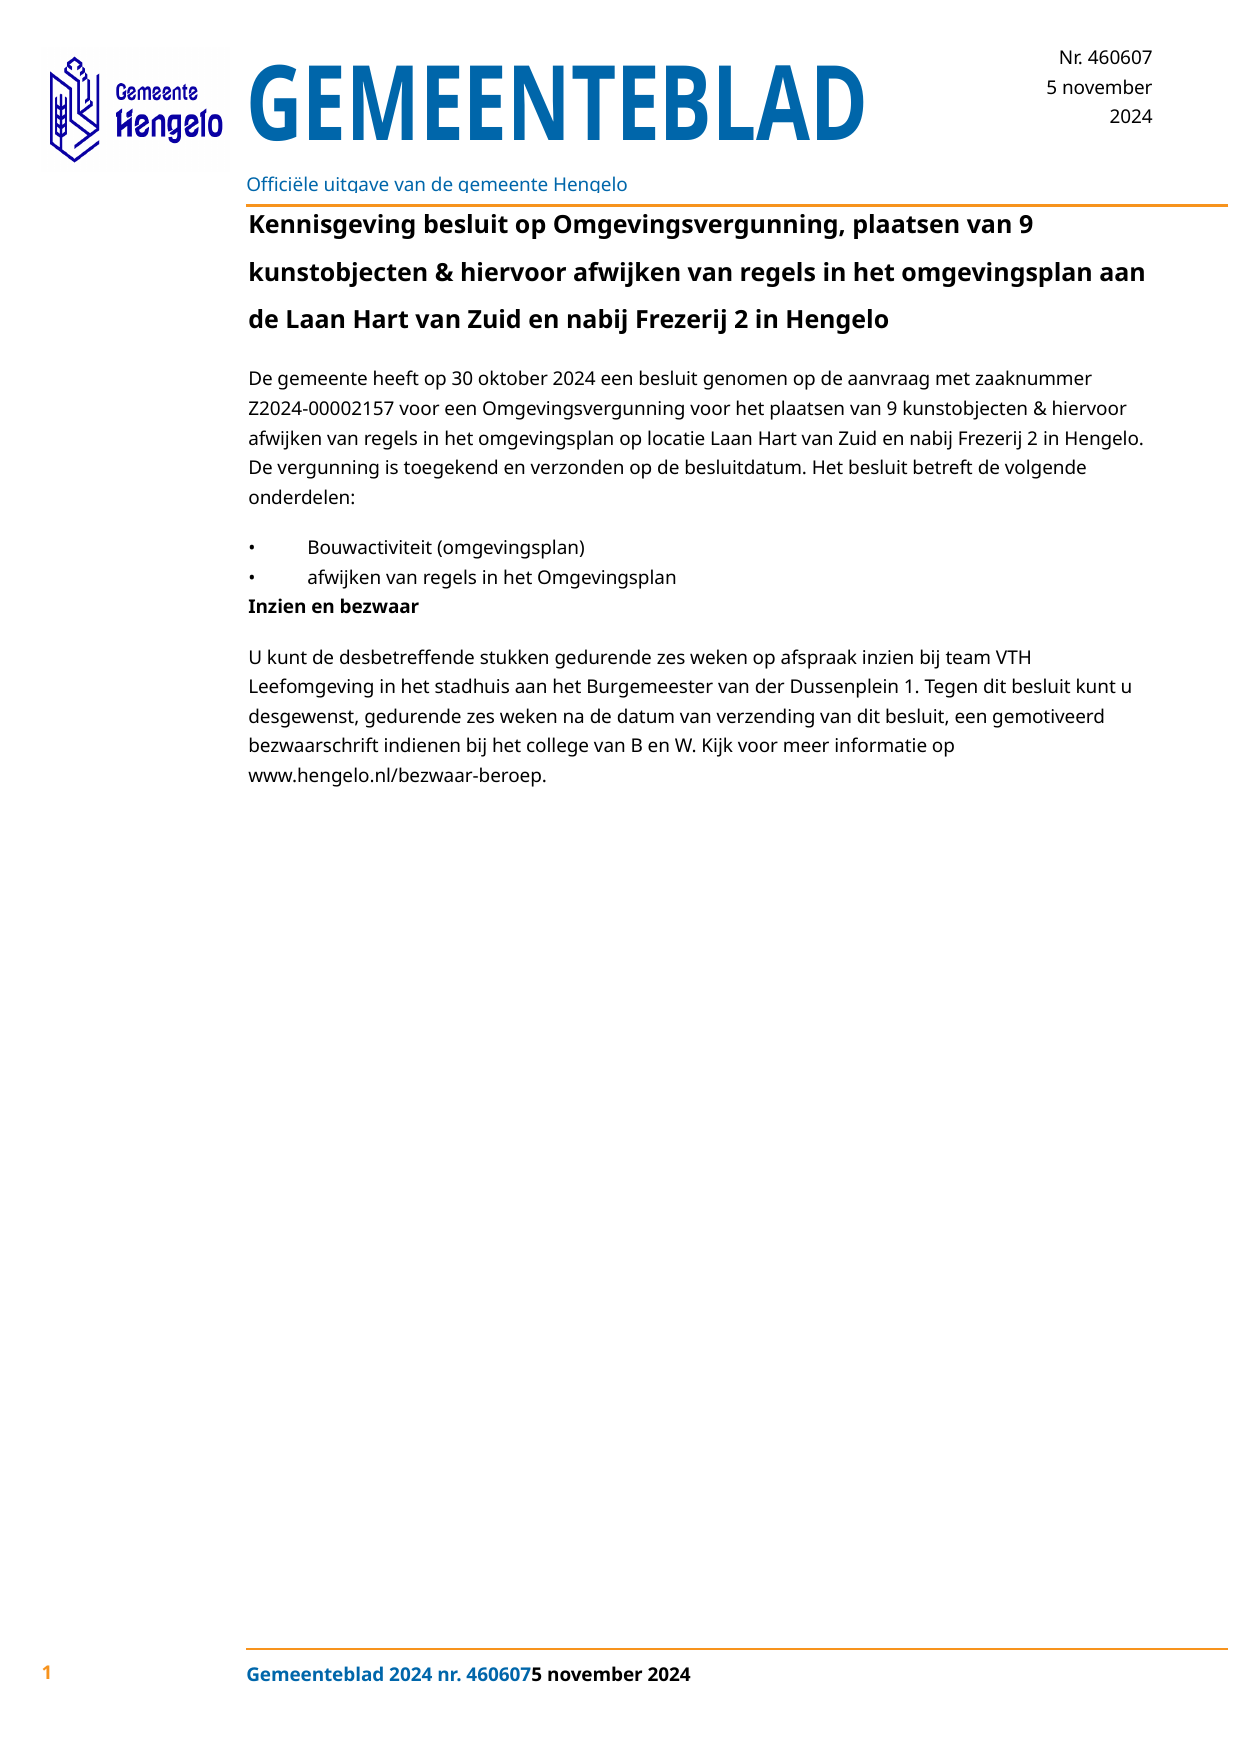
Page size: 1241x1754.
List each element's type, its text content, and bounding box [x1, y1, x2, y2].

text U kunt de desbetreffende stukken gedurende zes weken op afspraak inzien bij team VTH Leefomgeving in het stadhuis aan het Burgemeester van der Dussenplein 1. Tegen dit besluit kunt u desgewenst, gedurende zes weken na de datum van verzending van dit besluit, een gemotiveerd bezwaarschrift indienen bij het college van B en W. Kijk voor meer informatie op www.hengelo.nl/bezwaar-beroep. [248, 644, 1152, 788]
text Kennisgeving besluit op Omgevingsvergunning, plaatsen van 9 kunstobjecten & hiervoor afwijken van regels in het omgevingsplan aan de Laan Hart van Zuid en nabij Frezerij 2 in Hengelo [248, 207, 1152, 336]
picture [41, 47, 231, 172]
text Inzien en bezwaar [248, 593, 1152, 619]
list Bouwactiviteit (omgevingsplan) [248, 534, 1152, 560]
list afwijken van regels in het Omgevingsplan [248, 564, 1152, 589]
text De gemeente heeft op 30 oktober 2024 een besluit genomen op de aanvraag met zaaknummer Z2024-00002157 voor een Omgevingsvergunning voor het plaatsen van 9 kunstobjecten & hiervoor afwijken van regels in het omgevingsplan op locatie Laan Hart van Zuid en nabij Frezerij 2 in Hengelo. De vergunning is toegekend en verzonden op de besluitdatum. Het besluit betreft de volgende onderdelen: [248, 366, 1152, 509]
